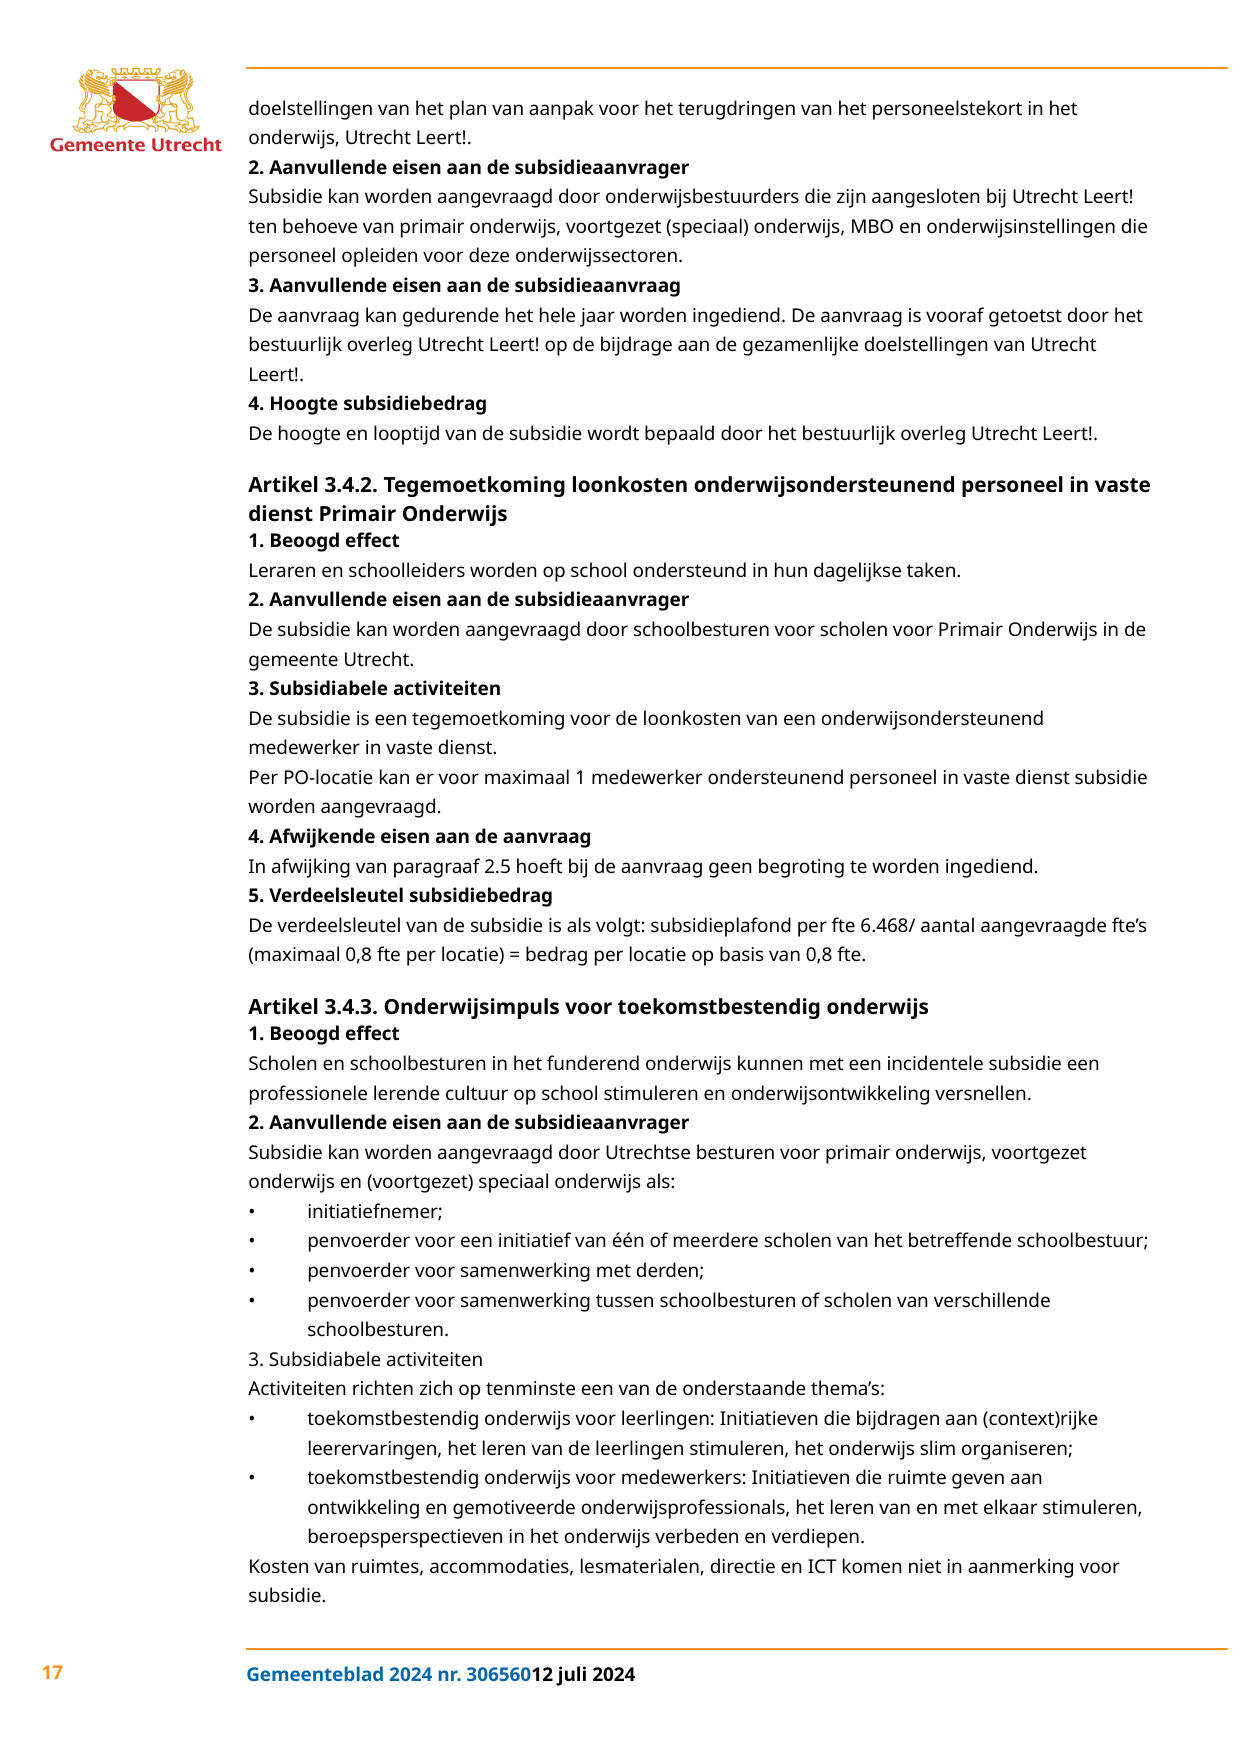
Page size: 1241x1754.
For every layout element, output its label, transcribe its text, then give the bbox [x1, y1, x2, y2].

text 1. Beoogd effect [248, 1021, 1152, 1046]
text Artikel 3.4.3. Onderwijsimpuls voor toekomstbestendig onderwijs [248, 992, 1152, 1021]
text Subsidie kan worden aangevraagd door Utrechtse besturen voor primair onderwijs, voortgezet onderwijs en (voortgezet) speciaal onderwijs als: [248, 1139, 1152, 1194]
text Kosten van ruimtes, accommodaties, lesmaterialen, directie en ICT komen niet in aanmerking voor subsidie. [248, 1553, 1152, 1608]
text In afwijking van paragraaf 2.5 hoeft bij de aanvraag geen begroting te worden ingediend. [248, 853, 1152, 879]
text De subsidie kan worden aangevraagd door schoolbesturen voor scholen voor Primair Onderwijs in de gemeente Utrecht. [248, 616, 1152, 672]
text Activiteiten richten zich op tenminste een van de onderstaande thema’s: [248, 1376, 1152, 1401]
text Leraren en schoolleiders worden op school ondersteund in hun dagelijkse taken. [248, 557, 1152, 583]
text 3. Aanvullende eisen aan de subsidieaanvraag [248, 272, 1152, 298]
list toekomstbestendig onderwijs voor medewerkers: Initiatieven die ruimte geven aan ontwikkeling en gemotiveerde onderwijsprofessionals, het leren van en met elkaar stimuleren, beroepsperspectieven in het onderwijs verbeden en verdiepen. [248, 1464, 1152, 1549]
text 3. Subsidiabele activiteiten [248, 1346, 1152, 1372]
text 4. Afwijkende eisen aan de aanvraag [248, 823, 1152, 849]
text 3. Subsidiabele activiteiten [248, 675, 1152, 701]
text De aanvraag kan gedurende het hele jaar worden ingediend. De aanvraag is vooraf getoetst door het bestuurlijk overleg Utrecht Leert! op de bijdrage aan de gezamenlijke doelstellingen van Utrecht Leert!. [248, 302, 1152, 387]
text De subsidie is een tegemoetkoming voor de loonkosten van een onderwijsondersteunend medewerker in vaste dienst. [248, 705, 1152, 760]
list penvoerder voor een initiatief van één of meerdere scholen van het betreffende schoolbestuur; [248, 1228, 1152, 1253]
text doelstellingen van het plan van aanpak voor het terugdringen van het personeelstekort in het onderwijs, Utrecht Leert!. [248, 95, 1152, 150]
text De verdeelsleutel van de subsidie is als volgt: subsidieplafond per fte 6.468/ aantal aangevraagde fte’s (maximaal 0,8 fte per locatie) = bedrag per locatie op basis van 0,8 fte. [248, 912, 1152, 967]
text Scholen en schoolbesturen in het funderend onderwijs kunnen met een incidentele subsidie een professionele lerende cultuur op school stimuleren en onderwijsontwikkeling versnellen. [248, 1050, 1152, 1105]
text 4. Hoogte subsidiebedrag [248, 391, 1152, 416]
text 5. Verdeelsleutel subsidiebedrag [248, 882, 1152, 908]
text 2. Aanvullende eisen aan de subsidieaanvrager [248, 587, 1152, 612]
text Per PO-locatie kan er voor maximaal 1 medewerker ondersteunend personeel in vaste dienst subsidie worden aangevraagd. [248, 764, 1152, 819]
text 2. Aanvullende eisen aan de subsidieaanvrager [248, 1109, 1152, 1135]
list initiatiefnemer; [248, 1198, 1152, 1224]
text 2. Aanvullende eisen aan de subsidieaanvrager [248, 154, 1152, 180]
list penvoerder voor samenwerking met derden; [248, 1257, 1152, 1283]
picture [41, 47, 231, 172]
text 1. Beoogd effect [248, 527, 1152, 553]
text De hoogte en looptijd van de subsidie wordt bepaald door het bestuurlijk overleg Utrecht Leert!. [248, 420, 1152, 446]
text Subsidie kan worden aangevraagd door onderwijsbestuurders die zijn aangesloten bij Utrecht Leert! ten behoeve van primair onderwijs, voortgezet (speciaal) onderwijs, MBO en onderwijsinstellingen die personeel opleiden voor deze onderwijssectoren. [248, 183, 1152, 268]
text Artikel 3.4.2. Tegemoetkoming loonkosten onderwijsondersteunend personeel in vaste dienst Primair Onderwijs [248, 471, 1152, 527]
list penvoerder voor samenwerking tussen schoolbesturen of scholen van verschillende schoolbesturen. [248, 1287, 1152, 1342]
list toekomstbestendig onderwijs voor leerlingen: Initiatieven die bijdragen aan (context)rijke leerervaringen, het leren van de leerlingen stimuleren, het onderwijs slim organiseren; [248, 1405, 1152, 1460]
